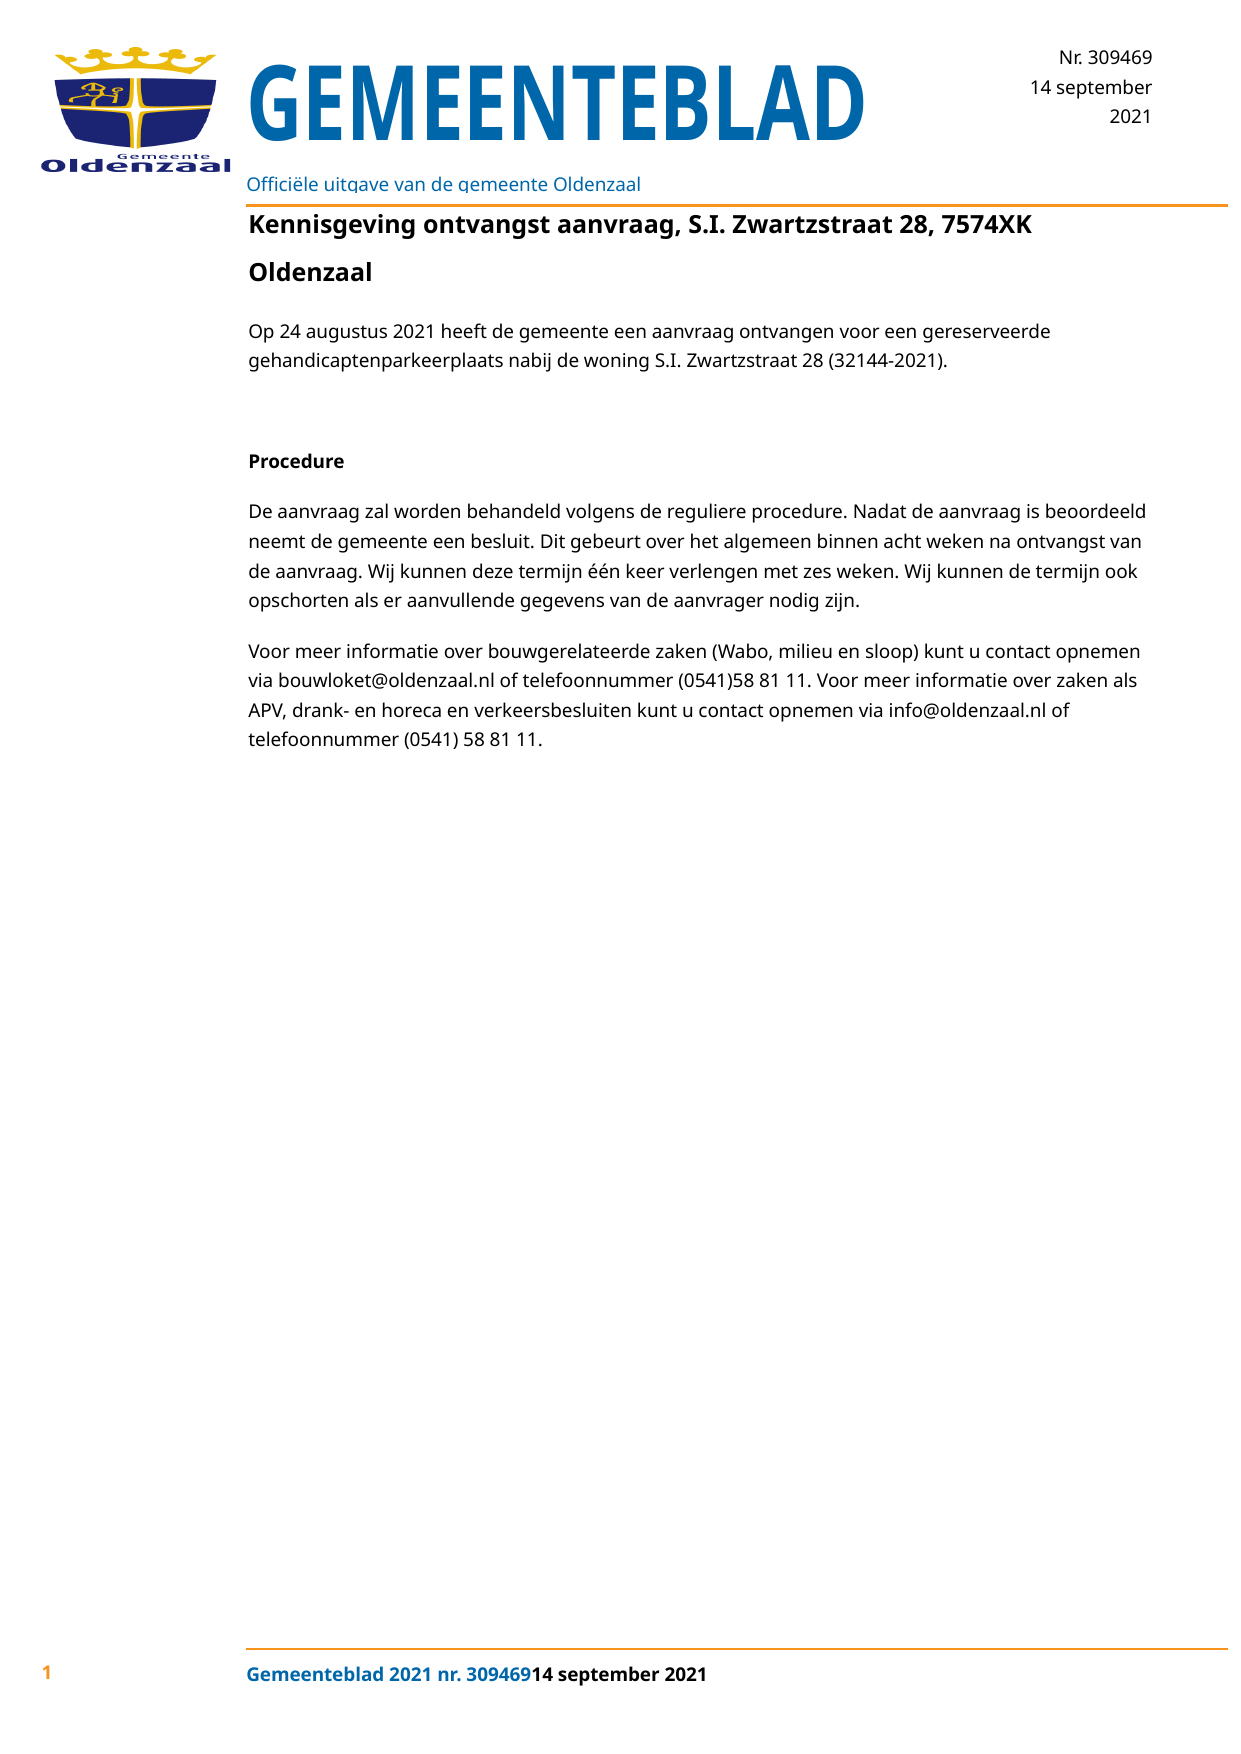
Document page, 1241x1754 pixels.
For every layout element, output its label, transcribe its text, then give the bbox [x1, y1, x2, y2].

picture [41, 47, 231, 172]
text Kennisgeving ontvangst aanvraag, S.I. Zwartzstraat 28, 7574XK Oldenzaal [248, 207, 1152, 288]
text Voor meer informatie over bouwgerelateerde zaken (Wabo, milieu en sloop) kunt u contact opnemen via bouwloket@oldenzaal.nl of telefoonnummer (0541)58 81 11. Voor meer informatie over zaken als APV, drank- en horeca en verkeersbesluiten kunt u contact opnemen via info@oldenzaal.nl of telefoonnummer (0541) 58 81 11. [248, 638, 1152, 752]
text De aanvraag zal worden behandeld volgens de reguliere procedure. Nadat de aanvraag is beoordeeld neemt de gemeente een besluit. Dit gebeurt over het algemeen binnen acht weken na ontvangst van de aanvraag. Wij kunnen deze termijn één keer verlengen met zes weken. Wij kunnen de termijn ook opschorten als er aanvullende gegevens van de aanvrager nodig zijn. [248, 499, 1152, 613]
text Op 24 augustus 2021 heeft de gemeente een aanvraag ontvangen voor een gereserveerde gehandicaptenparkeerplaats nabij de woning S.I. Zwartzstraat 28 (32144-2021). [248, 318, 1152, 373]
text Procedure [248, 448, 1152, 474]
